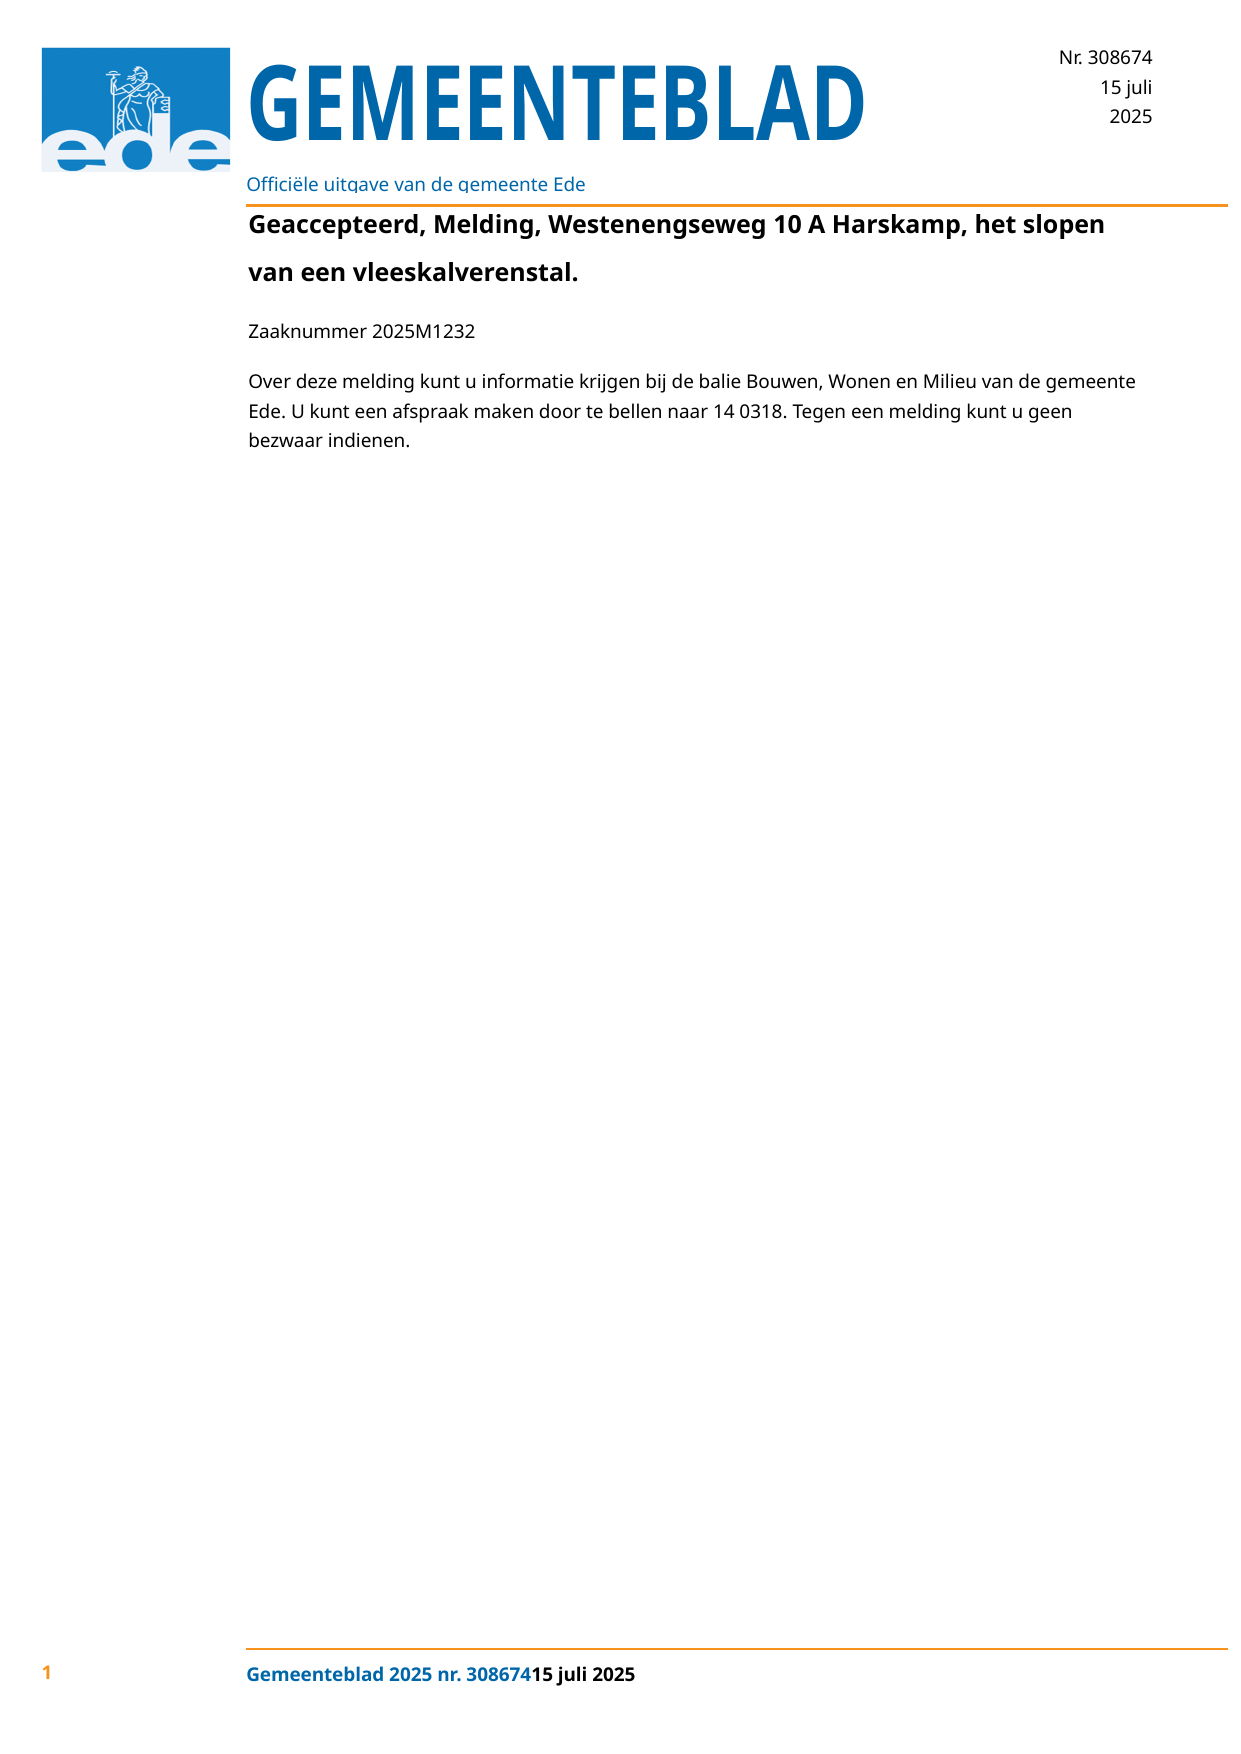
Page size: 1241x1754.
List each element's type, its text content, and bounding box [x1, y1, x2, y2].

picture [41, 47, 231, 172]
text Zaaknummer 2025M1232 [248, 318, 1152, 344]
text Over deze melding kunt u informatie krijgen bij de balie Bouwen, Wonen en Milieu van de gemeente Ede. U kunt een afspraak maken door te bellen naar 14 0318. Tegen een melding kunt u geen bezwaar indienen. [248, 368, 1152, 453]
text Geaccepteerd, Melding, Westenengseweg 10 A Harskamp, het slopen van een vleeskalverenstal. [248, 207, 1152, 288]
